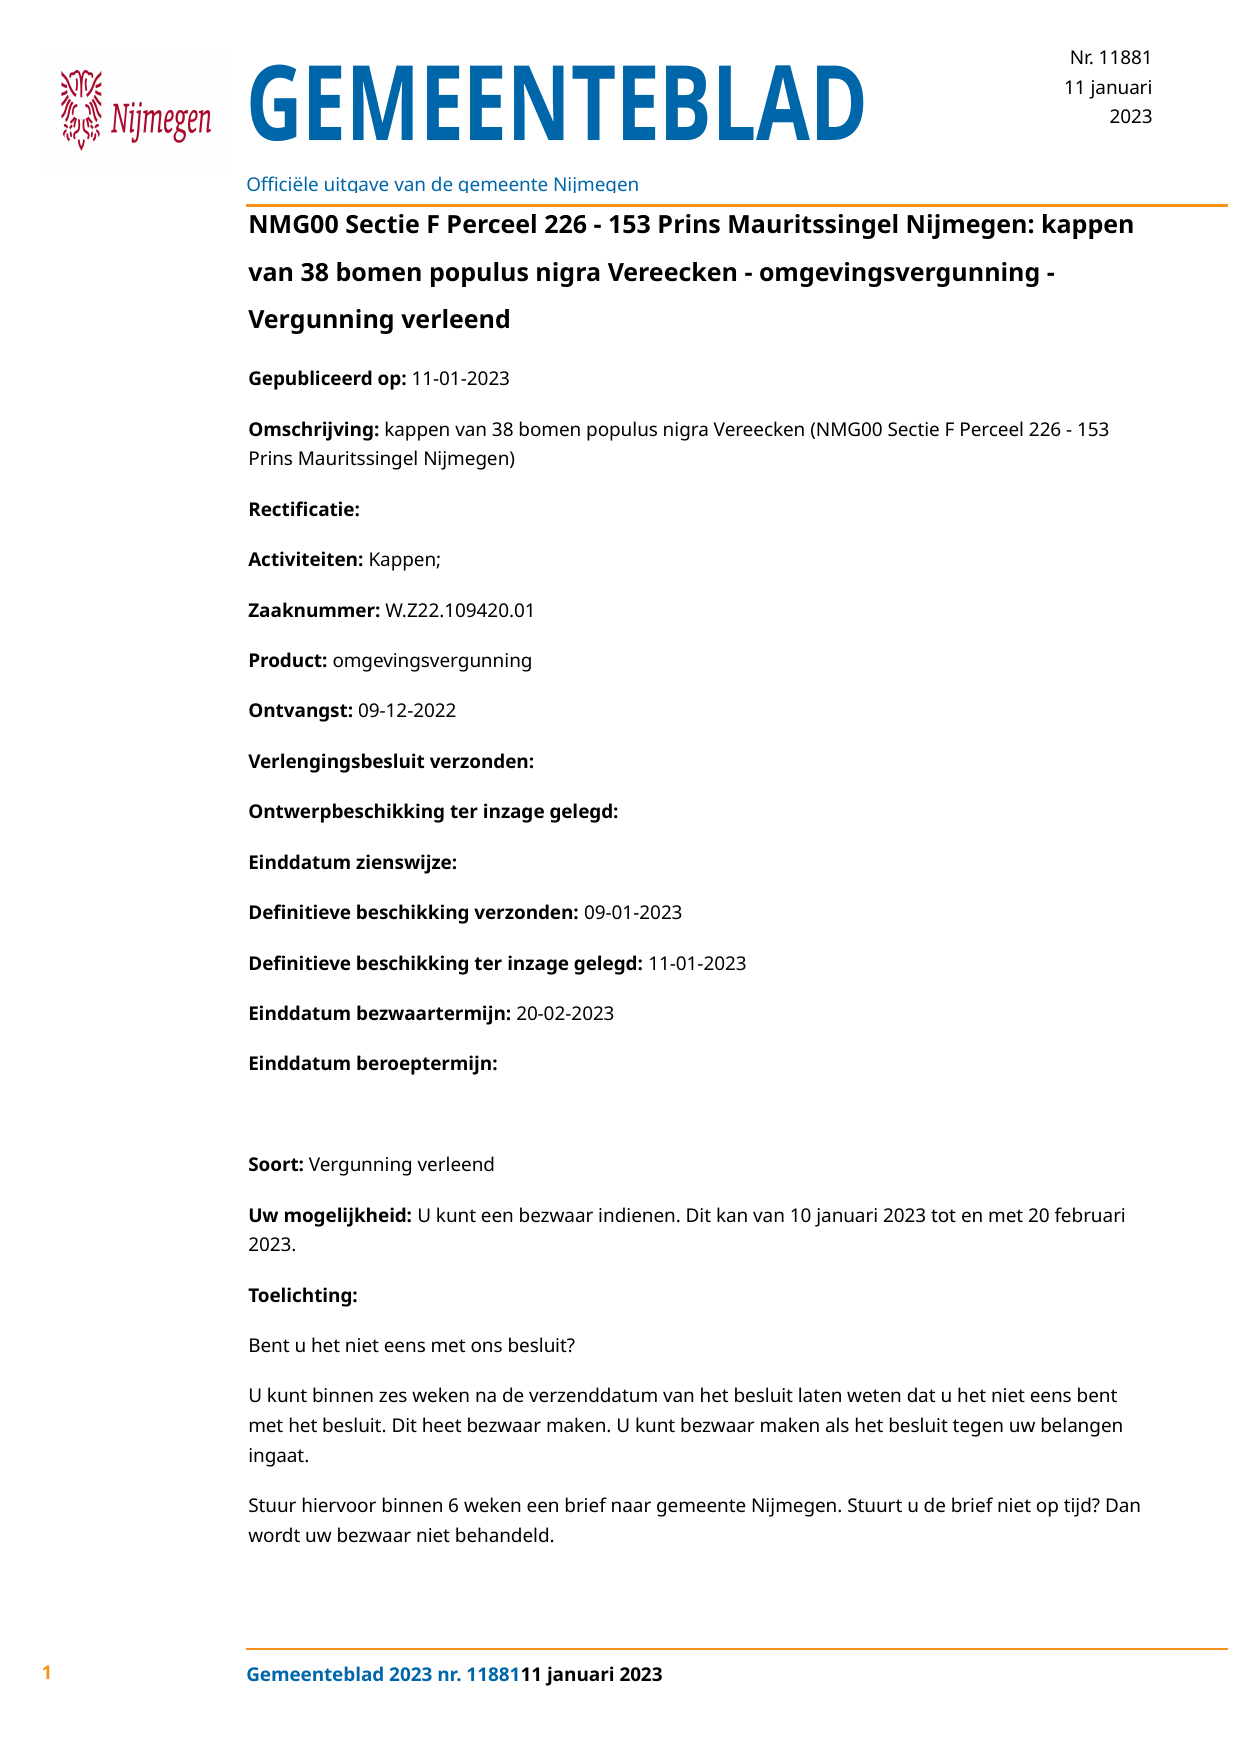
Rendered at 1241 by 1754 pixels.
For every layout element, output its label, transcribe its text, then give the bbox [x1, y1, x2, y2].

text Definitieve beschikking verzonden: 09-01-2023 [248, 899, 1152, 925]
text Activiteiten: Kappen; [248, 546, 1152, 572]
text Einddatum bezwaartermijn: 20-02-2023 [248, 1000, 1152, 1026]
text Ontvangst: 09-12-2022 [248, 698, 1152, 723]
text Stuur hiervoor binnen 6 weken een brief naar gemeente Nijmegen. Stuurt u de brief niet op tijd? Dan wordt uw bezwaar niet behandeld. [248, 1492, 1152, 1547]
text Uw mogelijkheid: U kunt een bezwaar indienen. Dit kan van 10 januari 2023 tot en met 20 februari 2023. [248, 1202, 1152, 1257]
picture [41, 47, 231, 172]
text Soort: Vergunning verleend [248, 1151, 1152, 1177]
text Definitieve beschikking ter inzage gelegd: 11-01-2023 [248, 950, 1152, 975]
text Ontwerpbeschikking ter inzage gelegd: [248, 798, 1152, 824]
text Product: omgevingsvergunning [248, 647, 1152, 673]
text NMG00 Sectie F Perceel 226 - 153 Prins Mauritssingel Nijmegen: kappen van 38 bomen populus nigra Vereecken - omgevingsvergunning - Vergunning verleend [248, 207, 1152, 336]
text Rectificatie: [248, 496, 1152, 522]
text Einddatum zienswijze: [248, 849, 1152, 874]
text U kunt binnen zes weken na de verzenddatum van het besluit laten weten dat u het niet eens bent met het besluit. Dit heet bezwaar maken. U kunt bezwaar maken als het besluit tegen uw belangen ingaat. [248, 1383, 1152, 1467]
text Bent u het niet eens met ons besluit? [248, 1332, 1152, 1358]
text Toelichting: [248, 1282, 1152, 1307]
text Omschrijving: kappen van 38 bomen populus nigra Vereecken (NMG00 Sectie F Perceel 226 - 153 Prins Mauritssingel Nijmegen) [248, 416, 1152, 471]
text Verlengingsbesluit verzonden: [248, 748, 1152, 774]
text Zaaknummer: W.Z22.109420.01 [248, 597, 1152, 622]
text Gepubliceerd op: 11-01-2023 [248, 366, 1152, 391]
text Einddatum beroeptermijn: [248, 1051, 1152, 1076]
